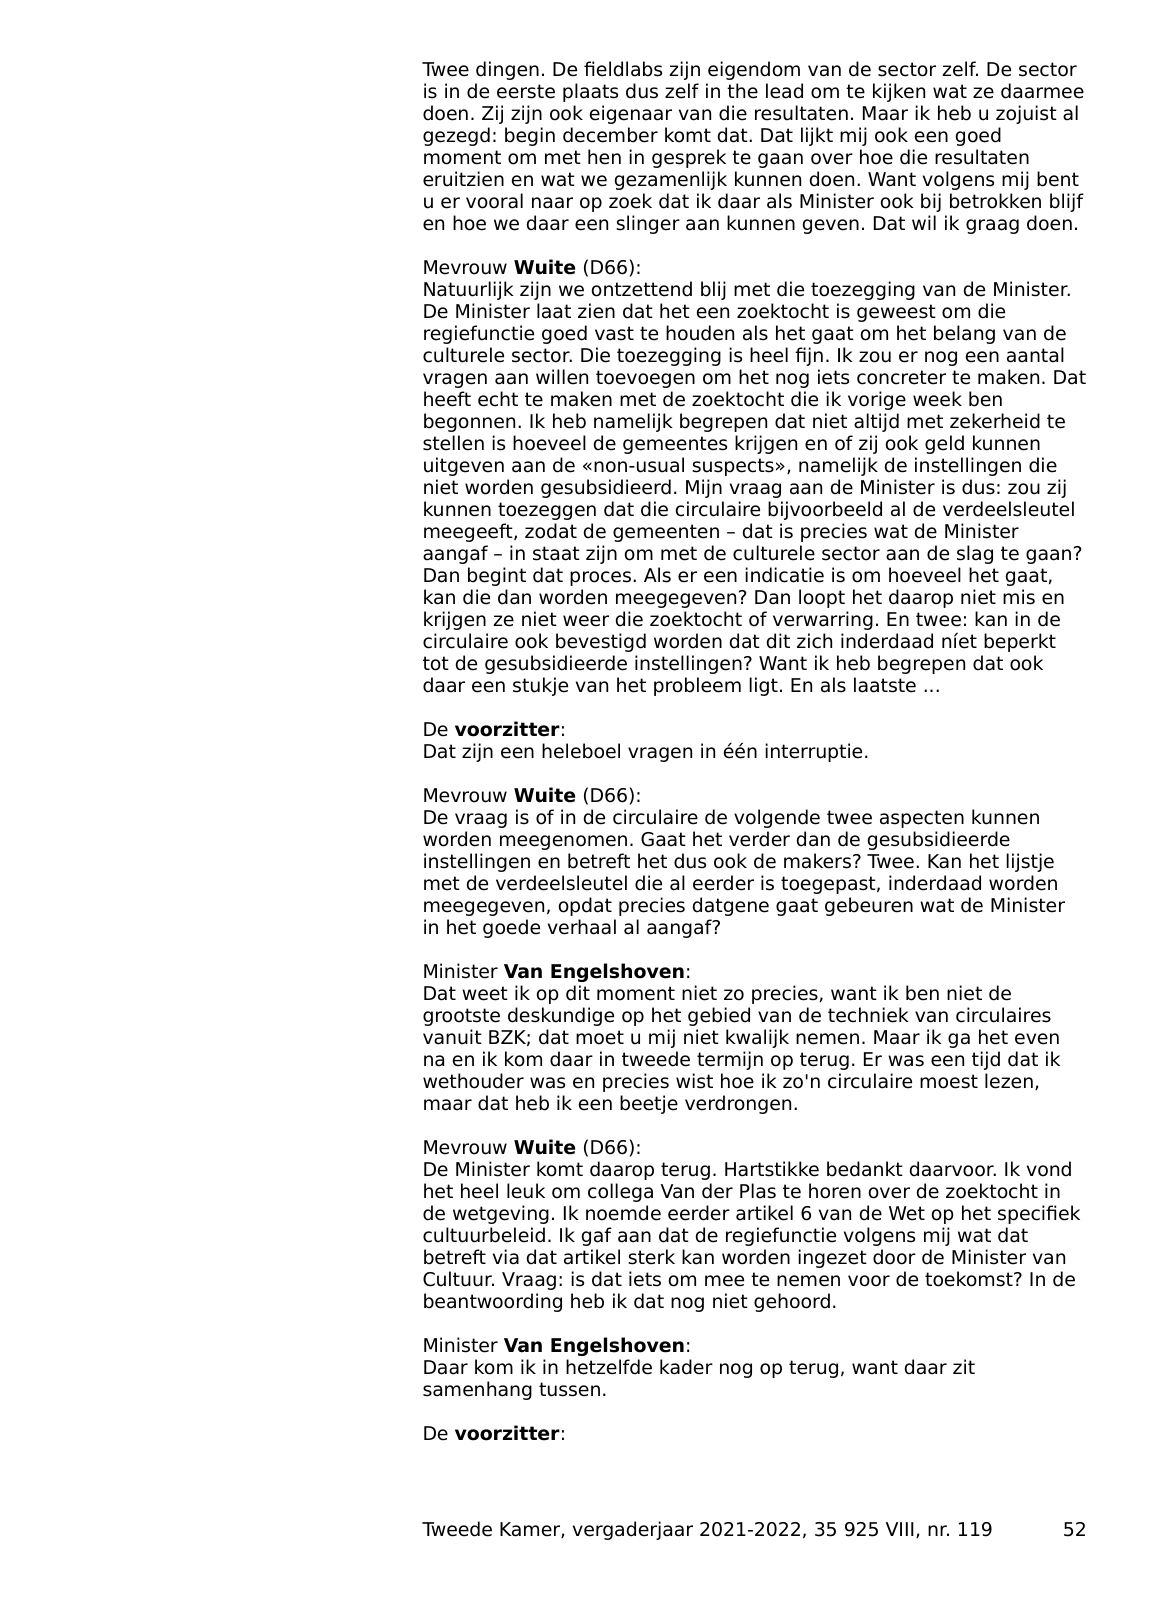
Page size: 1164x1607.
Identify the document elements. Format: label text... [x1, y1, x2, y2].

text De voorzitter: [422, 1423, 1087, 1445]
text Minister Van Engelshoven: [422, 961, 1087, 983]
text Minister Van Engelshoven: [422, 1335, 1087, 1357]
text De Minister komt daarop terug. Hartstikke bedankt daarvoor. Ik vond het heel leuk om collega Van der Plas te horen over de zoektocht in de wetgeving. Ik noemde eerder artikel 6 van de Wet op het specifiek cultuurbeleid. Ik gaf aan dat de regiefunctie volgens mij wat dat betreft via dat artikel sterk kan worden ingezet door de Minister van Cultuur. Vraag: is dat iets om mee te nemen voor de toekomst? In de beantwoording heb ik dat nog niet gehoord. [422, 1159, 1087, 1313]
text Dat zijn een heleboel vragen in één interruptie. [422, 741, 1087, 763]
text Dat weet ik op dit moment niet zo precies, want ik ben niet de grootste deskundige op het gebied van de techniek van circulaires vanuit BZK; dat moet u mij niet kwalijk nemen. Maar ik ga het even na en ik kom daar in tweede termijn op terug. Er was een tijd dat ik wethouder was en precies wist hoe ik zo'n circulaire moest lezen, maar dat heb ik een beetje verdrongen. [422, 983, 1087, 1115]
text Daar kom ik in hetzelfde kader nog op terug, want daar zit samenhang tussen. [422, 1357, 1087, 1401]
text Mevrouw Wuite (D66): [422, 785, 1087, 807]
text Mevrouw Wuite (D66): [422, 1137, 1087, 1159]
text Natuurlijk zijn we ontzettend blij met die toezegging van de Minister. De Minister laat zien dat het een zoektocht is geweest om die regiefunctie goed vast te houden als het gaat om het belang van de culturele sector. Die toezegging is heel fijn. Ik zou er nog een aantal vragen aan willen toevoegen om het nog iets concreter te maken. Dat heeft echt te maken met de zoektocht die ik vorige week ben begonnen. Ik heb namelijk begrepen dat niet altijd met zekerheid te stellen is hoeveel de gemeentes krijgen en of zij ook geld kunnen uitgeven aan de «non-usual suspects», namelijk de instellingen die niet worden gesubsidieerd. Mijn vraag aan de Minister is dus: zou zij kunnen toezeggen dat die circulaire bijvoorbeeld al de verdeelsleutel meegeeft, zodat de gemeenten – dat is precies wat de Minister aangaf – in staat zijn om met de culturele sector aan de slag te gaan? Dan begint dat proces. Als er een indicatie is om hoeveel het gaat, kan die dan worden meegegeven? Dan loopt het daarop niet mis en krijgen ze niet weer die zoektocht of verwarring. En twee: kan in de circulaire ook bevestigd worden dat dit zich inderdaad níet beperkt tot de gesubsidieerde instellingen? Want ik heb begrepen dat ook daar een stukje van het probleem ligt. En als laatste ... [422, 279, 1087, 697]
text Twee dingen. De fieldlabs zijn eigendom van de sector zelf. De sector is in de eerste plaats dus zelf in the lead om te kijken wat ze daarmee doen. Zij zijn ook eigenaar van die resultaten. Maar ik heb u zojuist al gezegd: begin december komt dat. Dat lijkt mij ook een goed moment om met hen in gesprek te gaan over hoe die resultaten eruitzien en wat we gezamenlijk kunnen doen. Want volgens mij bent u er vooral naar op zoek dat ik daar als Minister ook bij betrokken blijf en hoe we daar een slinger aan kunnen geven. Dat wil ik graag doen. [422, 59, 1087, 235]
text De voorzitter: [422, 719, 1087, 741]
text Mevrouw Wuite (D66): [422, 257, 1087, 279]
text De vraag is of in de circulaire de volgende twee aspecten kunnen worden meegenomen. Gaat het verder dan de gesubsidieerde instellingen en betreft het dus ook de makers? Twee. Kan het lijstje met de verdeelsleutel die al eerder is toegepast, inderdaad worden meegegeven, opdat precies datgene gaat gebeuren wat de Minister in het goede verhaal al aangaf? [422, 807, 1087, 939]
